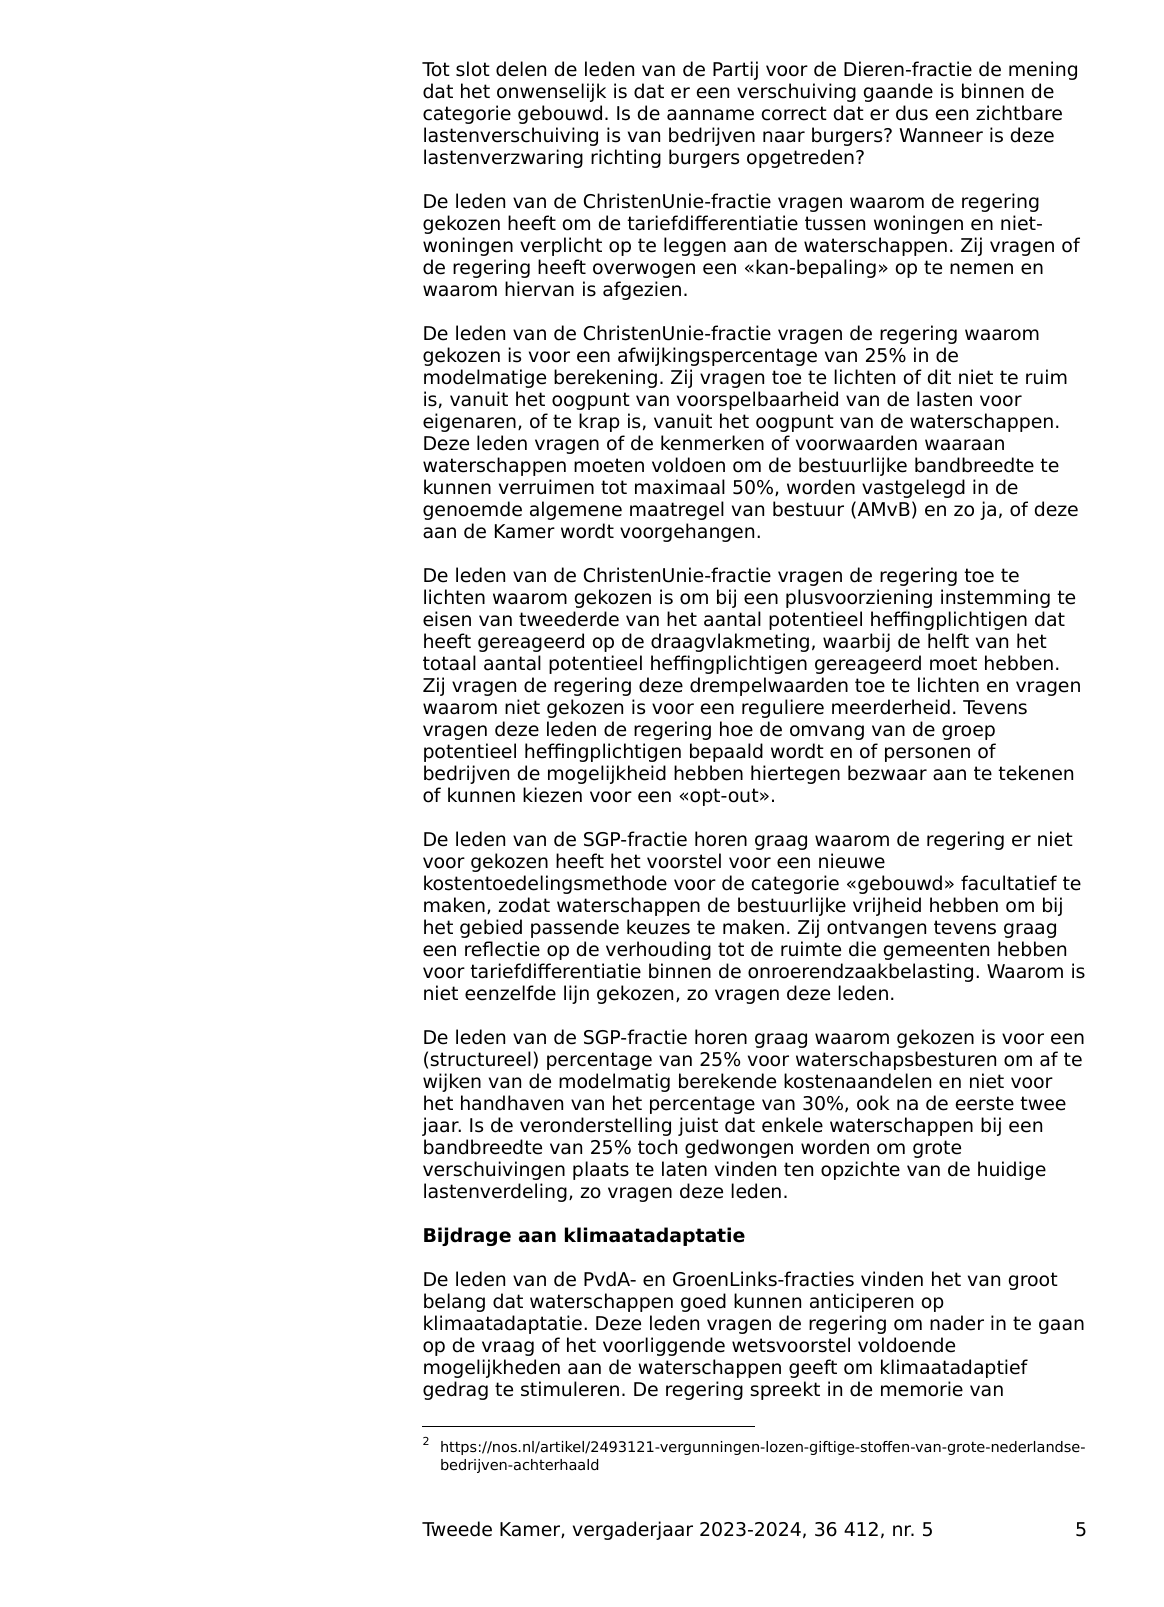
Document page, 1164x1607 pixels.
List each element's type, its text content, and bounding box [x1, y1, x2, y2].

text De leden van de ChristenUnie-fractie vragen waarom de regering gekozen heeft om de tariefdifferentiatie tussen woningen en niet-woningen verplicht op te leggen aan de waterschappen. Zij vragen of de regering heeft overwogen een «kan-bepaling» op te nemen en waarom hiervan is afgezien. [422, 191, 1087, 301]
text De leden van de PvdA- en GroenLinks-fracties vinden het van groot belang dat waterschappen goed kunnen anticiperen op klimaatadaptatie. Deze leden vragen de regering om nader in te gaan op de vraag of het voorliggende wetsvoorstel voldoende mogelijkheden aan de waterschappen geeft om klimaatadaptief gedrag te stimuleren. De regering spreekt in de memorie van [422, 1269, 1087, 1401]
text De leden van de SGP-fractie horen graag waarom gekozen is voor een (structureel) percentage van 25% voor waterschapsbesturen om af te wijken van de modelmatig berekende kostenaandelen en niet voor het handhaven van het percentage van 30%, ook na de eerste twee jaar. Is de veronderstelling juist dat enkele waterschappen bij een bandbreedte van 25% toch gedwongen worden om grote verschuivingen plaats te laten vinden ten opzichte van de huidige lastenverdeling, zo vragen deze leden. [422, 1027, 1087, 1203]
subtitle Bijdrage aan klimaatadaptatie [422, 1225, 1087, 1247]
text De leden van de SGP-fractie horen graag waarom de regering er niet voor gekozen heeft het voorstel voor een nieuwe kostentoedelingsmethode voor de categorie «gebouwd» facultatief te maken, zodat waterschappen de bestuurlijke vrijheid hebben om bij het gebied passende keuzes te maken. Zij ontvangen tevens graag een reflectie op de verhouding tot de ruimte die gemeenten hebben voor tariefdifferentiatie binnen de onroerendzaakbelasting. Waarom is niet eenzelfde lijn gekozen, zo vragen deze leden. [422, 829, 1087, 1005]
text Tot slot delen de leden van de Partij voor de Dieren-fractie de mening dat het onwenselijk is dat er een verschuiving gaande is binnen de categorie gebouwd. Is de aanname correct dat er dus een zichtbare lastenverschuiving is van bedrijven naar burgers? Wanneer is deze lastenverzwaring richting burgers opgetreden? [422, 59, 1087, 169]
text https://nos.nl/artikel/2493121-vergunningen-lozen-giftige-stoffen-van-grote-nederlandse-bedrijven-achterhaald [422, 1435, 1087, 1474]
text De leden van de ChristenUnie-fractie vragen de regering toe te lichten waarom gekozen is om bij een plusvoorziening instemming te eisen van tweederde van het aantal potentieel heffingplichtigen dat heeft gereageerd op de draagvlakmeting, waarbij de helft van het totaal aantal potentieel heffingplichtigen gereageerd moet hebben. Zij vragen de regering deze drempelwaarden toe te lichten en vragen waarom niet gekozen is voor een reguliere meerderheid. Tevens vragen deze leden de regering hoe de omvang van de groep potentieel heffingplichtigen bepaald wordt en of personen of bedrijven de mogelijkheid hebben hiertegen bezwaar aan te tekenen of kunnen kiezen voor een «opt-out». [422, 565, 1087, 807]
text De leden van de ChristenUnie-fractie vragen de regering waarom gekozen is voor een afwijkingspercentage van 25% in de modelmatige berekening. Zij vragen toe te lichten of dit niet te ruim is, vanuit het oogpunt van voorspelbaarheid van de lasten voor eigenaren, of te krap is, vanuit het oogpunt van de waterschappen. Deze leden vragen of de kenmerken of voorwaarden waaraan waterschappen moeten voldoen om de bestuurlijke bandbreedte te kunnen verruimen tot maximaal 50%, worden vastgelegd in de genoemde algemene maatregel van bestuur (AMvB) en zo ja, of deze aan de Kamer wordt voorgehangen. [422, 323, 1087, 543]
